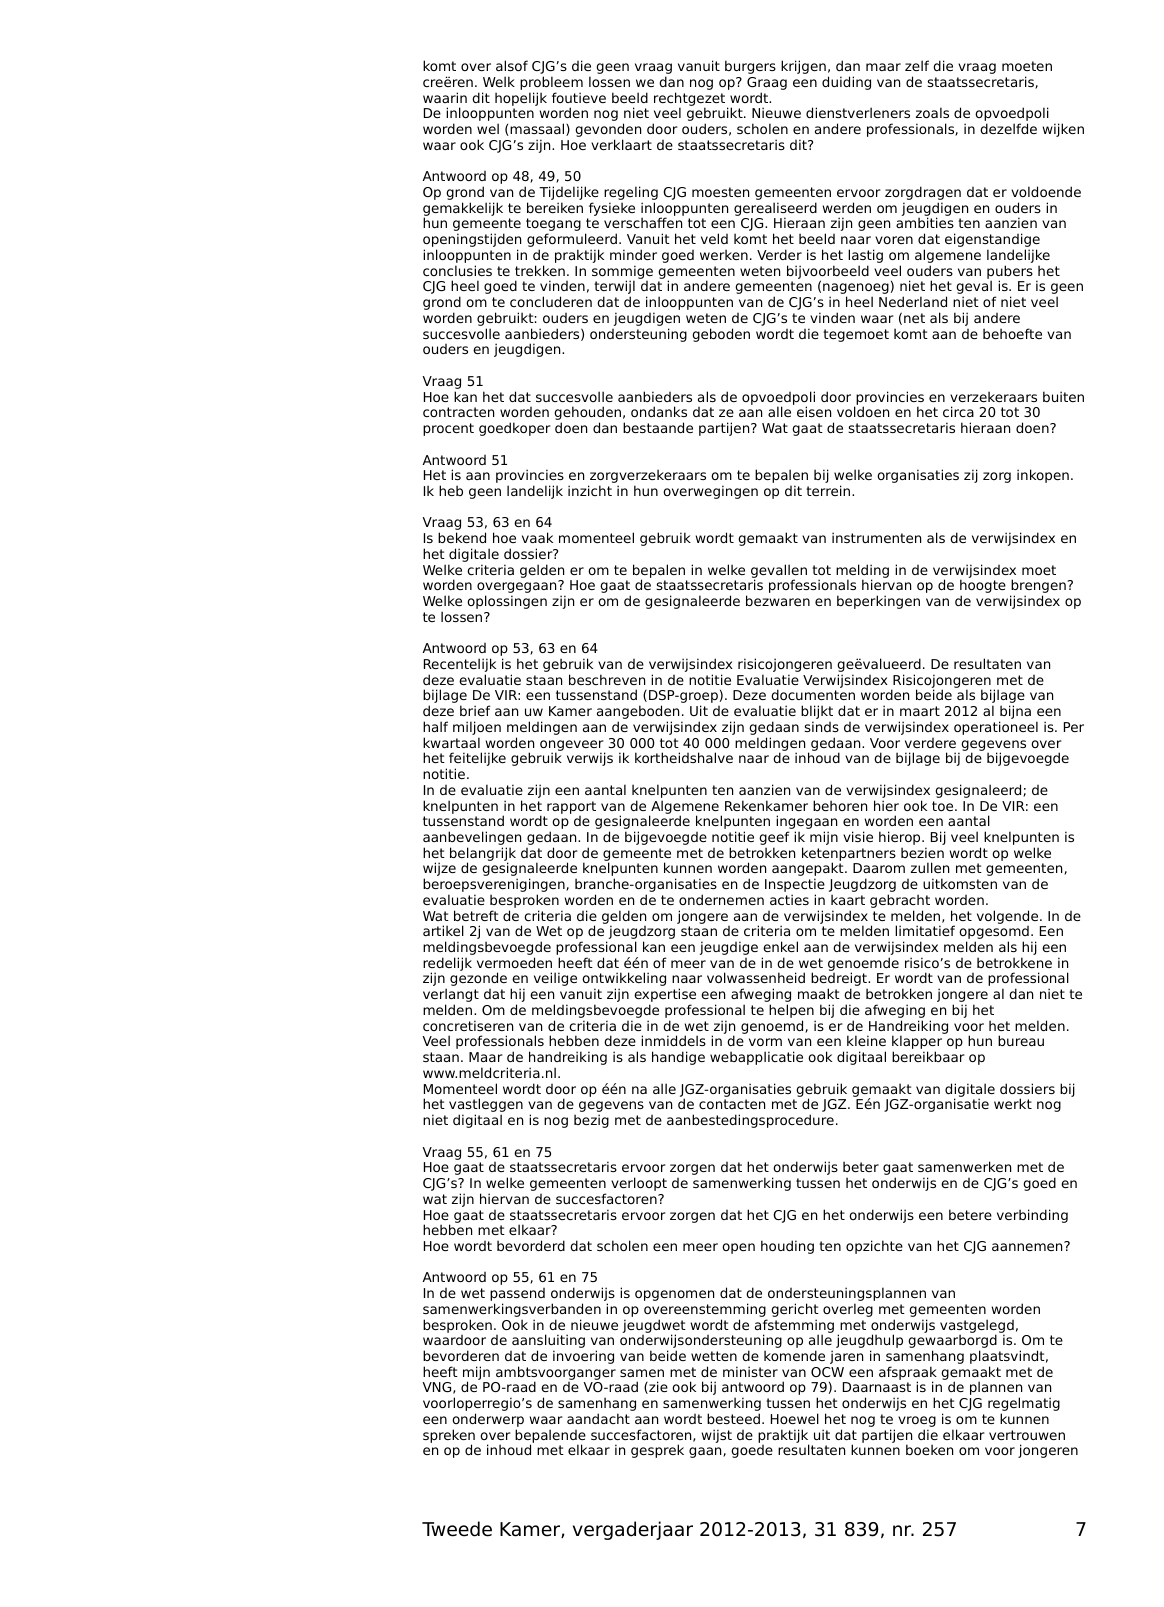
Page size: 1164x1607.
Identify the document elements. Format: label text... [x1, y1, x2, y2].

table_cell komt over alsof CJG’s die geen vraag vanuit burgers krijgen, dan maar zelf die vraag moeten creëren. Welk probleem lossen we dan nog op? Graag een duiding van de staatssecretaris, waarin dit hopelijk foutieve beeld rechtgezet wordt. De inlooppunten worden nog niet veel gebruikt. Nieuwe dienstverleners zoals de opvoedpoli worden wel (massaal) gevonden door ouders, scholen en andere professionals, in dezelfde wijken waar ook CJG’s zijn. Hoe verklaart de staatssecretaris dit? [422, 59, 1087, 153]
table_cell [422, 1255, 1087, 1270]
table_cell [422, 625, 1087, 641]
table_cell Vraag 51 Hoe kan het dat succesvolle aanbieders als de opvoedpoli door provincies en verzekeraars buiten contracten worden gehouden, ondanks dat ze aan alle eisen voldoen en het circa 20 tot 30 procent goedkoper doen dan bestaande partijen? Wat gaat de staatssecretaris hieraan doen? [422, 374, 1087, 437]
table_cell Antwoord 51 Het is aan provincies en zorgverzekeraars om te bepalen bij welke organisaties zij zorg inkopen. Ik heb geen landelijk inzicht in hun overwegingen op dit terrein. [422, 452, 1087, 499]
table_cell [422, 1129, 1087, 1144]
table_cell [422, 154, 1087, 169]
table_cell Vraag 53, 63 en 64 Is bekend hoe vaak momenteel gebruik wordt gemaakt van instrumenten als de verwijsindex en het digitale dossier? Welke criteria gelden er om te bepalen in welke gevallen tot melding in de verwijsindex moet worden overgegaan? Hoe gaat de staatssecretaris professionals hiervan op de hoogte brengen? Welke oplossingen zijn er om de gesignaleerde bezwaren en beperkingen van de verwijsindex op te lossen? [422, 515, 1087, 625]
table_cell [422, 500, 1087, 515]
table_cell [422, 358, 1087, 374]
table_cell Antwoord op 53, 63 en 64 Recentelijk is het gebruik van de verwijsindex risicojongeren geëvalueerd. De resultaten van deze evaluatie staan beschreven in de notitie Evaluatie Verwijsindex Risicojongeren met de bijlage De VIR: een tussenstand (DSP-groep). Deze documenten worden beide als bijlage van deze brief aan uw Kamer aangeboden. Uit de evaluatie blijkt dat er in maart 2012 al bijna een half miljoen meldingen aan de verwijsindex zijn gedaan sinds de verwijsindex operationeel is. Per kwartaal worden ongeveer 30 000 tot 40 000 meldingen gedaan. Voor verdere gegevens over het feitelijke gebruik verwijs ik kortheidshalve naar de inhoud van de bijlage bij de bijgevoegde notitie. In de evaluatie zijn een aantal knelpunten ten aanzien van de verwijsindex gesignaleerd; de knelpunten in het rapport van de Algemene Rekenkamer behoren hier ook toe. In De VIR: een tussenstand wordt op de gesignaleerde knelpunten ingegaan en worden een aantal aanbevelingen gedaan. In de bijgevoegde notitie geef ik mijn visie hierop. Bij veel knelpunten is het belangrijk dat door de gemeente met de betrokken ketenpartners bezien wordt op welke wijze de gesignaleerde knelpunten kunnen worden aangepakt. Daarom zullen met gemeenten, beroepsverenigingen, branche-organisaties en de Inspectie Jeugdzorg de uitkomsten van de evaluatie besproken worden en de te ondernemen acties in kaart gebracht worden. Wat betreft de criteria die gelden om jongere aan de verwijsindex te melden, het volgende. In de artikel 2j van de Wet op de jeugdzorg staan de criteria om te melden limitatief opgesomd. Een meldingsbevoegde professional kan een jeugdige enkel aan de verwijsindex melden als hij een redelijk vermoeden heeft dat één of meer van de in de wet genoemde risico’s de betrokkene in zijn gezonde en veilige ontwikkeling naar volwassenheid bedreigt. Er wordt van de professional verlangt dat hij een vanuit zijn expertise een afweging maakt de betrokken jongere al dan niet te melden. Om de meldingsbevoegde professional te helpen bij die afweging en bij het concretiseren van de criteria die in de wet zijn genoemd, is er de Handreiking voor het melden. Veel professionals hebben deze inmiddels in de vorm van een kleine klapper op hun bureau staan. Maar de handreiking is als handige webapplicatie ook digitaal bereikbaar op www.meldcriteria.nl. Momenteel wordt door op één na alle JGZ-organisaties gebruik gemaakt van digitale dossiers bij het vastleggen van de gegevens van de contacten met de JGZ. Eén JGZ-organisatie werkt nog niet digitaal en is nog bezig met de aanbestedingsprocedure. [422, 641, 1087, 1129]
table_cell Antwoord op 48, 49, 50 Op grond van de Tijdelijke regeling CJG moesten gemeenten ervoor zorgdragen dat er voldoende gemakkelijk te bereiken fysieke inlooppunten gerealiseerd werden om jeugdigen en ouders in hun gemeente toegang te verschaffen tot een CJG. Hieraan zijn geen ambities ten aanzien van openingstijden geformuleerd. Vanuit het veld komt het beeld naar voren dat eigenstandige inlooppunten in de praktijk minder goed werken. Verder is het lastig om algemene landelijke conclusies te trekken. In sommige gemeenten weten bijvoorbeeld veel ouders van pubers het CJG heel goed te vinden, terwijl dat in andere gemeenten (nagenoeg) niet het geval is. Er is geen grond om te concluderen dat de inlooppunten van de CJG’s in heel Nederland niet of niet veel worden gebruikt: ouders en jeugdigen weten de CJG’s te vinden waar (net als bij andere succesvolle aanbieders) ondersteuning geboden wordt die tegemoet komt aan de behoefte van ouders en jeugdigen. [422, 169, 1087, 358]
table_cell [422, 437, 1087, 452]
table_cell Antwoord op 55, 61 en 75 In de wet passend onderwijs is opgenomen dat de ondersteuningsplannen van samenwerkingsverbanden in op overeenstemming gericht overleg met gemeenten worden besproken. Ook in de nieuwe jeugdwet wordt de afstemming met onderwijs vastgelegd, waardoor de aansluiting van onderwijsondersteuning op alle jeugdhulp gewaarborgd is. Om te bevorderen dat de invoering van beide wetten de komende jaren in samenhang plaatsvindt, heeft mijn ambtsvoorganger samen met de minister van OCW een afspraak gemaakt met de VNG, de PO-raad en de VO-raad (zie ook bij antwoord op 79). Daarnaast is in de plannen van voorloperregio’s de samenhang en samenwerking tussen het onderwijs en het CJG regelmatig een onderwerp waar aandacht aan wordt besteed. Hoewel het nog te vroeg is om te kunnen spreken over bepalende succesfactoren, wijst de praktijk uit dat partijen die elkaar vertrouwen en op de inhoud met elkaar in gesprek gaan, goede resultaten kunnen boeken om voor jongeren [422, 1270, 1087, 1459]
table_cell Vraag 55, 61 en 75 Hoe gaat de staatssecretaris ervoor zorgen dat het onderwijs beter gaat samenwerken met de CJG’s? In welke gemeenten verloopt de samenwerking tussen het onderwijs en de CJG’s goed en wat zijn hiervan de succesfactoren? Hoe gaat de staatssecretaris ervoor zorgen dat het CJG en het onderwijs een betere verbinding hebben met elkaar? Hoe wordt bevorderd dat scholen een meer open houding ten opzichte van het CJG aannemen? [422, 1144, 1087, 1254]
